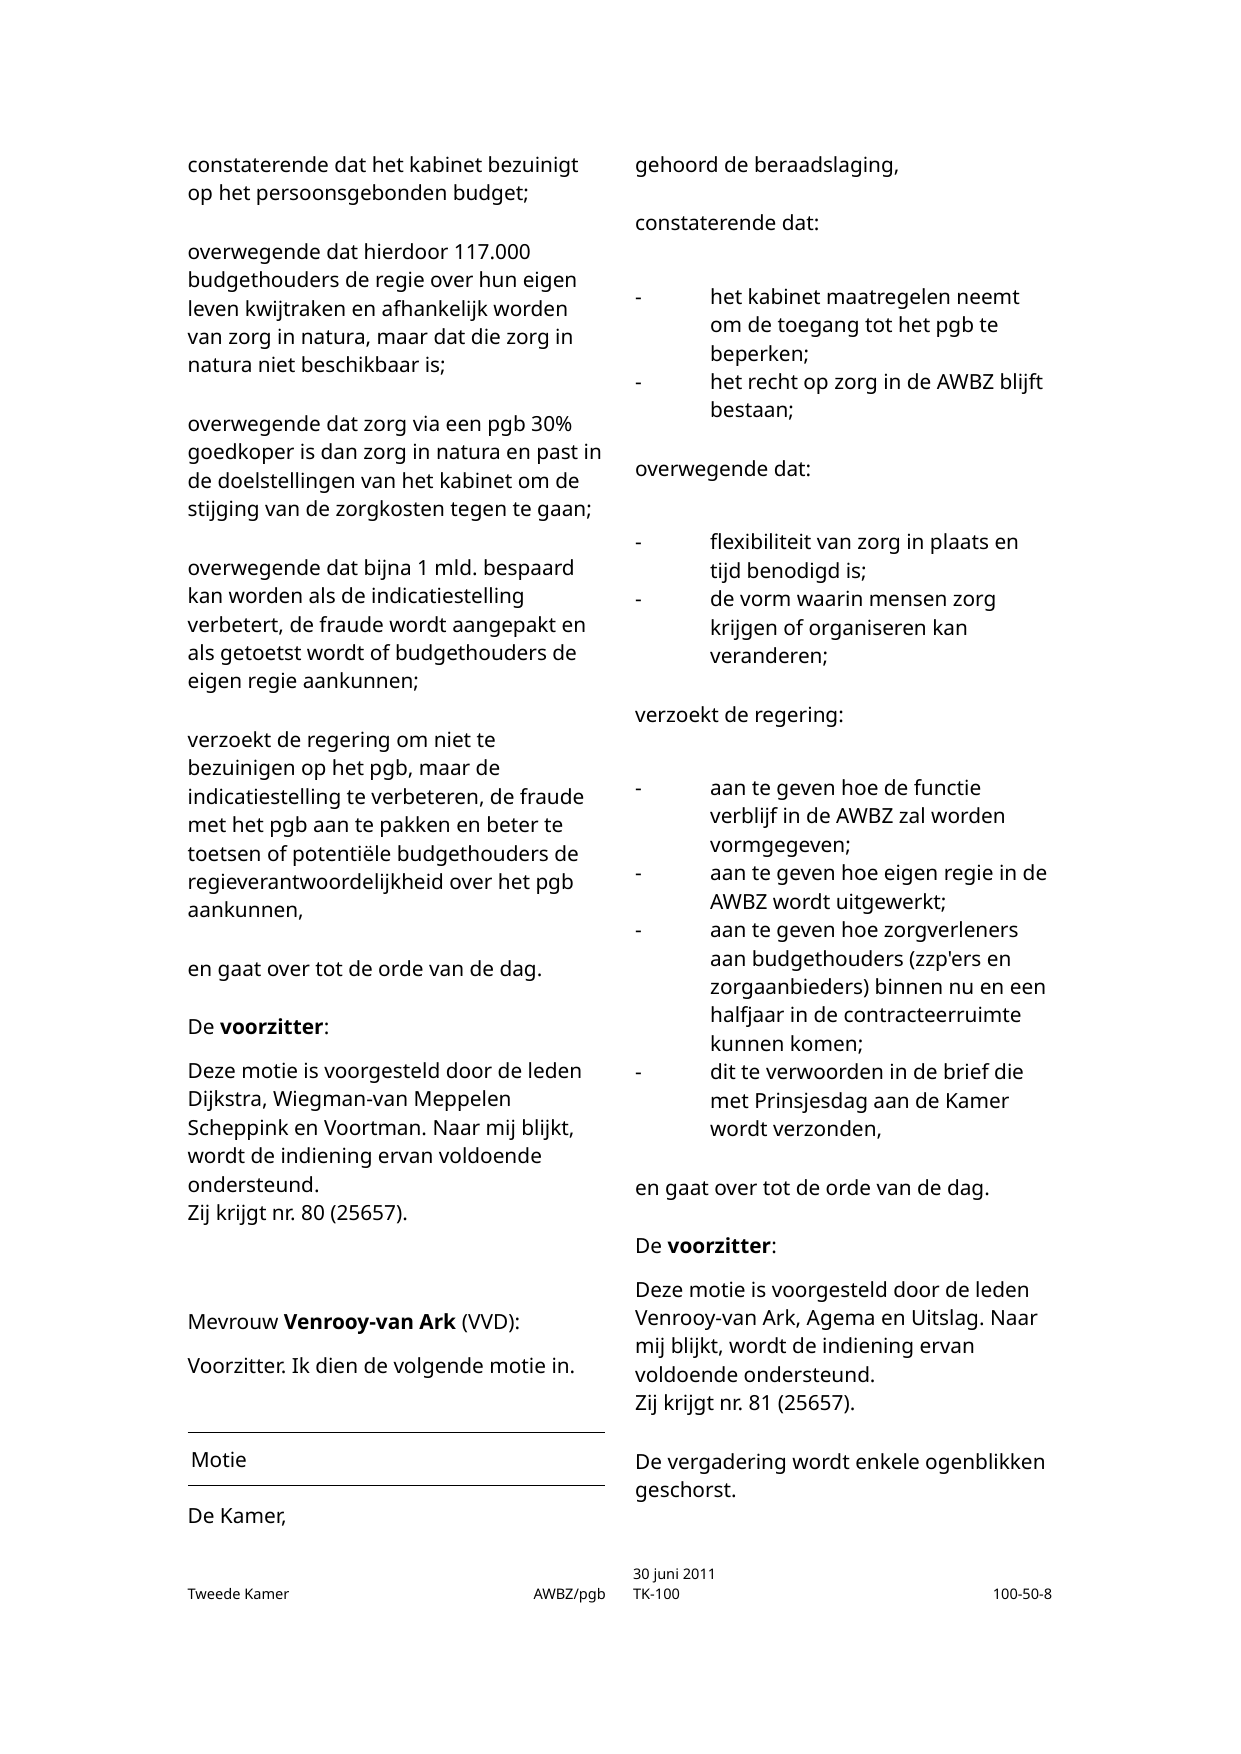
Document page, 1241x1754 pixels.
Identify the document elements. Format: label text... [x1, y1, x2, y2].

list aan te geven hoe zorgverleners aan budgethouders (zzp'ers en zorgaanbieders) binnen nu en een halfjaar in de contracteerruimte kunnen komen; [635, 915, 1053, 1057]
text en gaat over tot de orde van de dag. [635, 1173, 1053, 1201]
text overwegende dat zorg via een pgb 30% goedkoper is dan zorg in natura en past in de doelstellingen van het kabinet om de stijging van de zorgkosten tegen te gaan; [187, 409, 605, 523]
list flexibiliteit van zorg in plaats en tijd benodigd is; [635, 527, 1053, 584]
text Mevrouw Venrooy-van Ark (VVD): [187, 1307, 605, 1336]
text De vergadering wordt enkele ogenblikken geschorst. [635, 1447, 1053, 1504]
text Zij krijgt nr. 80 (25657). [187, 1198, 605, 1227]
list aan te geven hoe eigen regie in de AWBZ wordt uitgewerkt; [635, 858, 1053, 915]
text Deze motie is voorgesteld door de leden Venrooy-van Ark, Agema en Uitslag. Naar mij blijkt, wordt de indiening ervan voldoende ondersteund. [635, 1275, 1053, 1388]
list de vorm waarin mensen zorg krijgen of organiseren kan veranderen; [635, 584, 1053, 670]
text De Kamer, [187, 1501, 605, 1530]
text constaterende dat het kabinet bezuinigt op het persoonsgebonden budget; [187, 150, 605, 207]
text De voorzitter: [635, 1231, 1053, 1260]
text overwegende dat: [635, 454, 1053, 482]
text verzoekt de regering: [635, 700, 1053, 728]
text constaterende dat: [635, 208, 1053, 237]
text  [187, 1257, 605, 1285]
subtitle Motie [187, 1433, 605, 1486]
text overwegende dat bijna 1 mld. bespaard kan worden als de indicatiestelling verbetert, de fraude wordt aangepakt en als getoetst wordt of budgethouders de eigen regie aankunnen; [187, 553, 605, 695]
list het kabinet maatregelen neemt om de toegang tot het pgb te beperken; [635, 282, 1053, 367]
text overwegende dat hierdoor 117.000 budgethouders de regie over hun eigen leven kwijtraken en afhankelijk worden van zorg in natura, maar dat die zorg in natura niet beschikbaar is; [187, 237, 605, 379]
text Voorzitter. Ik dien de volgende motie in. [187, 1351, 605, 1379]
text De voorzitter: [187, 1012, 605, 1041]
text Deze motie is voorgesteld door de leden Dijkstra, Wiegman-van Meppelen Scheppink en Voortman. Naar mij blijkt, wordt de indiening ervan voldoende ondersteund. [187, 1056, 605, 1198]
list dit te verwoorden in de brief die met Prinsjesdag aan de Kamer wordt verzonden, [635, 1057, 1053, 1143]
text en gaat over tot de orde van de dag. [187, 954, 605, 982]
list aan te geven hoe de functie verblijf in de AWBZ zal worden vormgegeven; [635, 773, 1053, 858]
text gehoord de beraadslaging, [635, 150, 1053, 178]
list het recht op zorg in de AWBZ blijft bestaan; [635, 367, 1053, 424]
text verzoekt de regering om niet te bezuinigen op het pgb, maar de indicatiestelling te verbeteren, de fraude met het pgb aan te pakken en beter te toetsen of potentiële budgethouders de regieverantwoordelijkheid over het pgb aankunnen, [187, 725, 605, 924]
text Zij krijgt nr. 81 (25657). [635, 1388, 1053, 1417]
